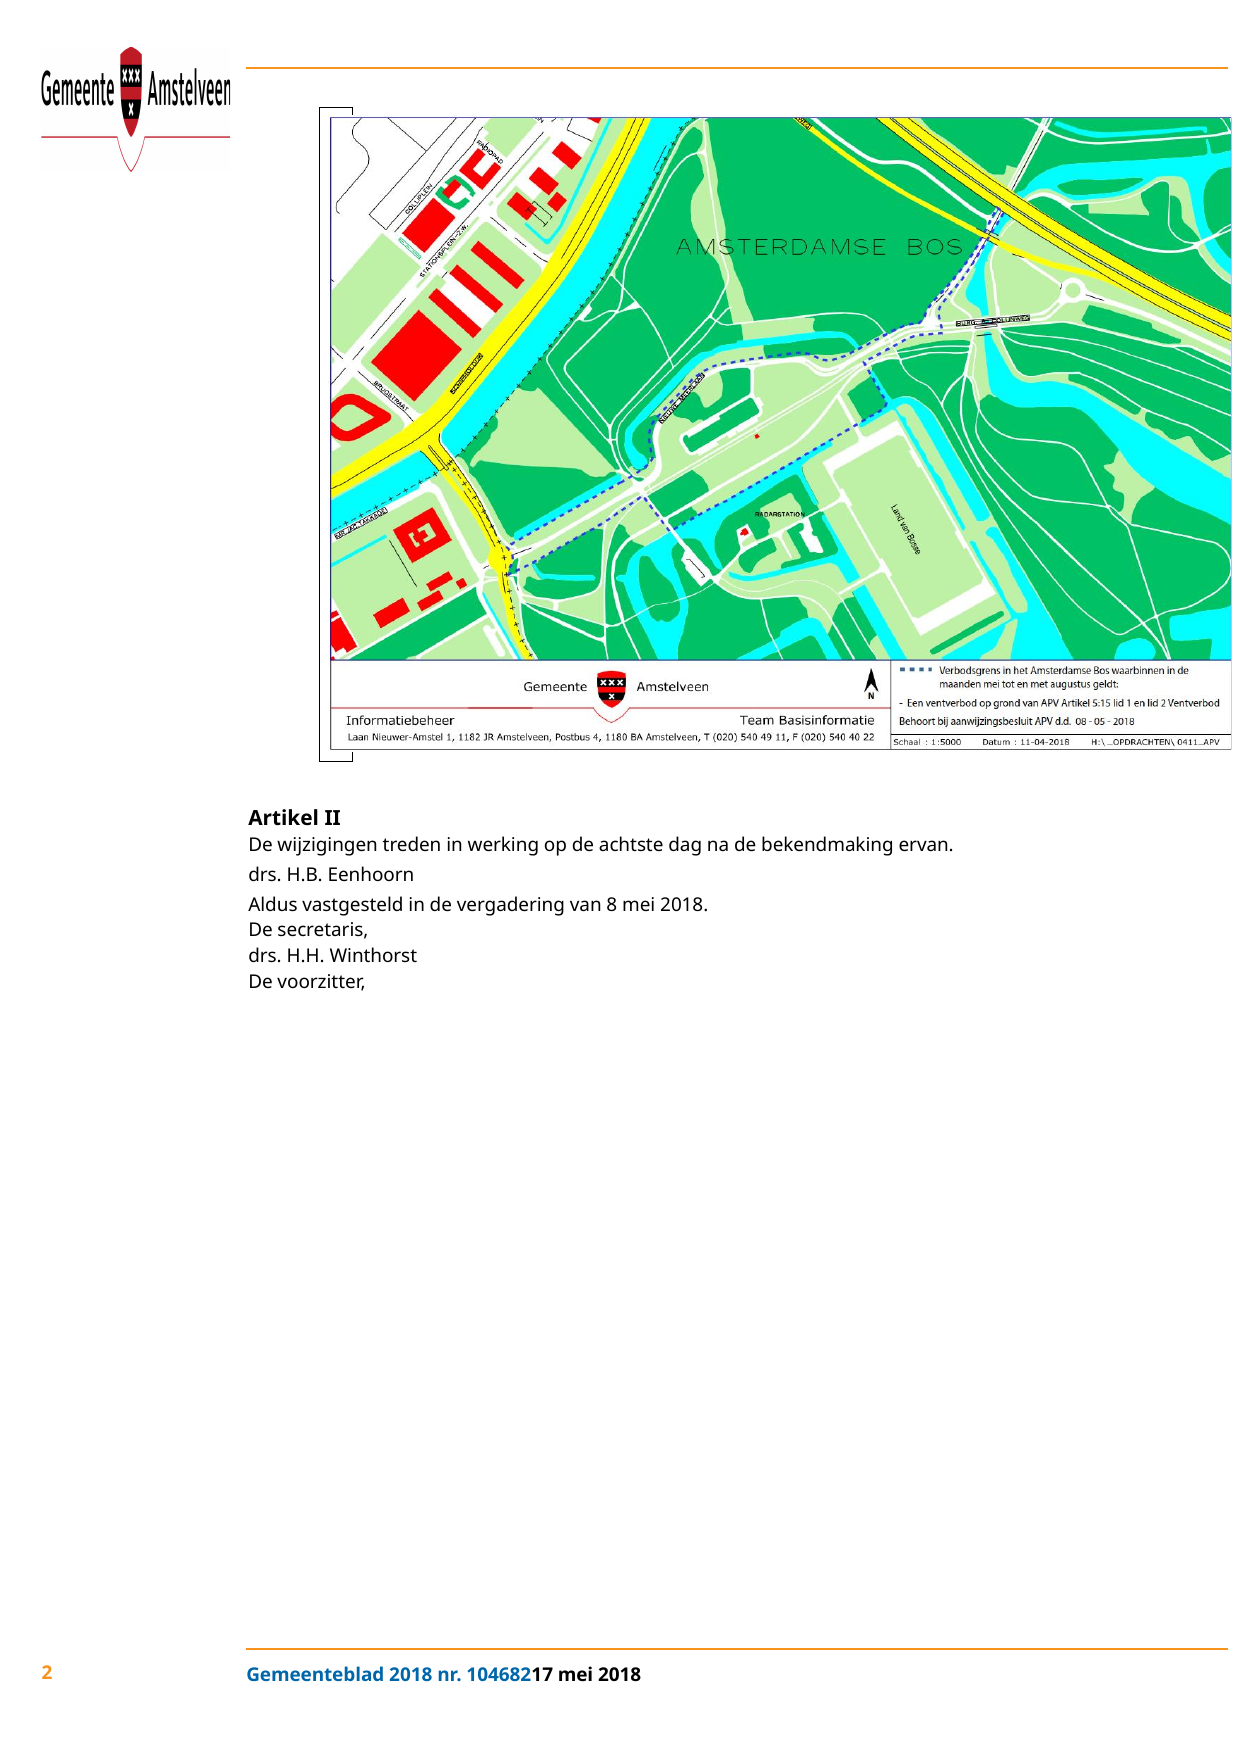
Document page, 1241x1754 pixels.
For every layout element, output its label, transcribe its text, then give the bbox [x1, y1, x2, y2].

text drs. H.B. Eenhoorn [248, 861, 1152, 887]
text drs. H.H. Winthorst [248, 942, 1152, 968]
text De voorzitter, [248, 968, 1152, 994]
picture [327, 115, 1232, 752]
picture [41, 47, 231, 172]
text De wijzigingen treden in werking op de achtste dag na de bekendmaking ervan. [248, 832, 1152, 857]
text Artikel II [248, 803, 1152, 832]
text De secretaris, [248, 917, 1152, 942]
text Aldus vastgesteld in de vergadering van 8 mei 2018. [248, 891, 1152, 917]
